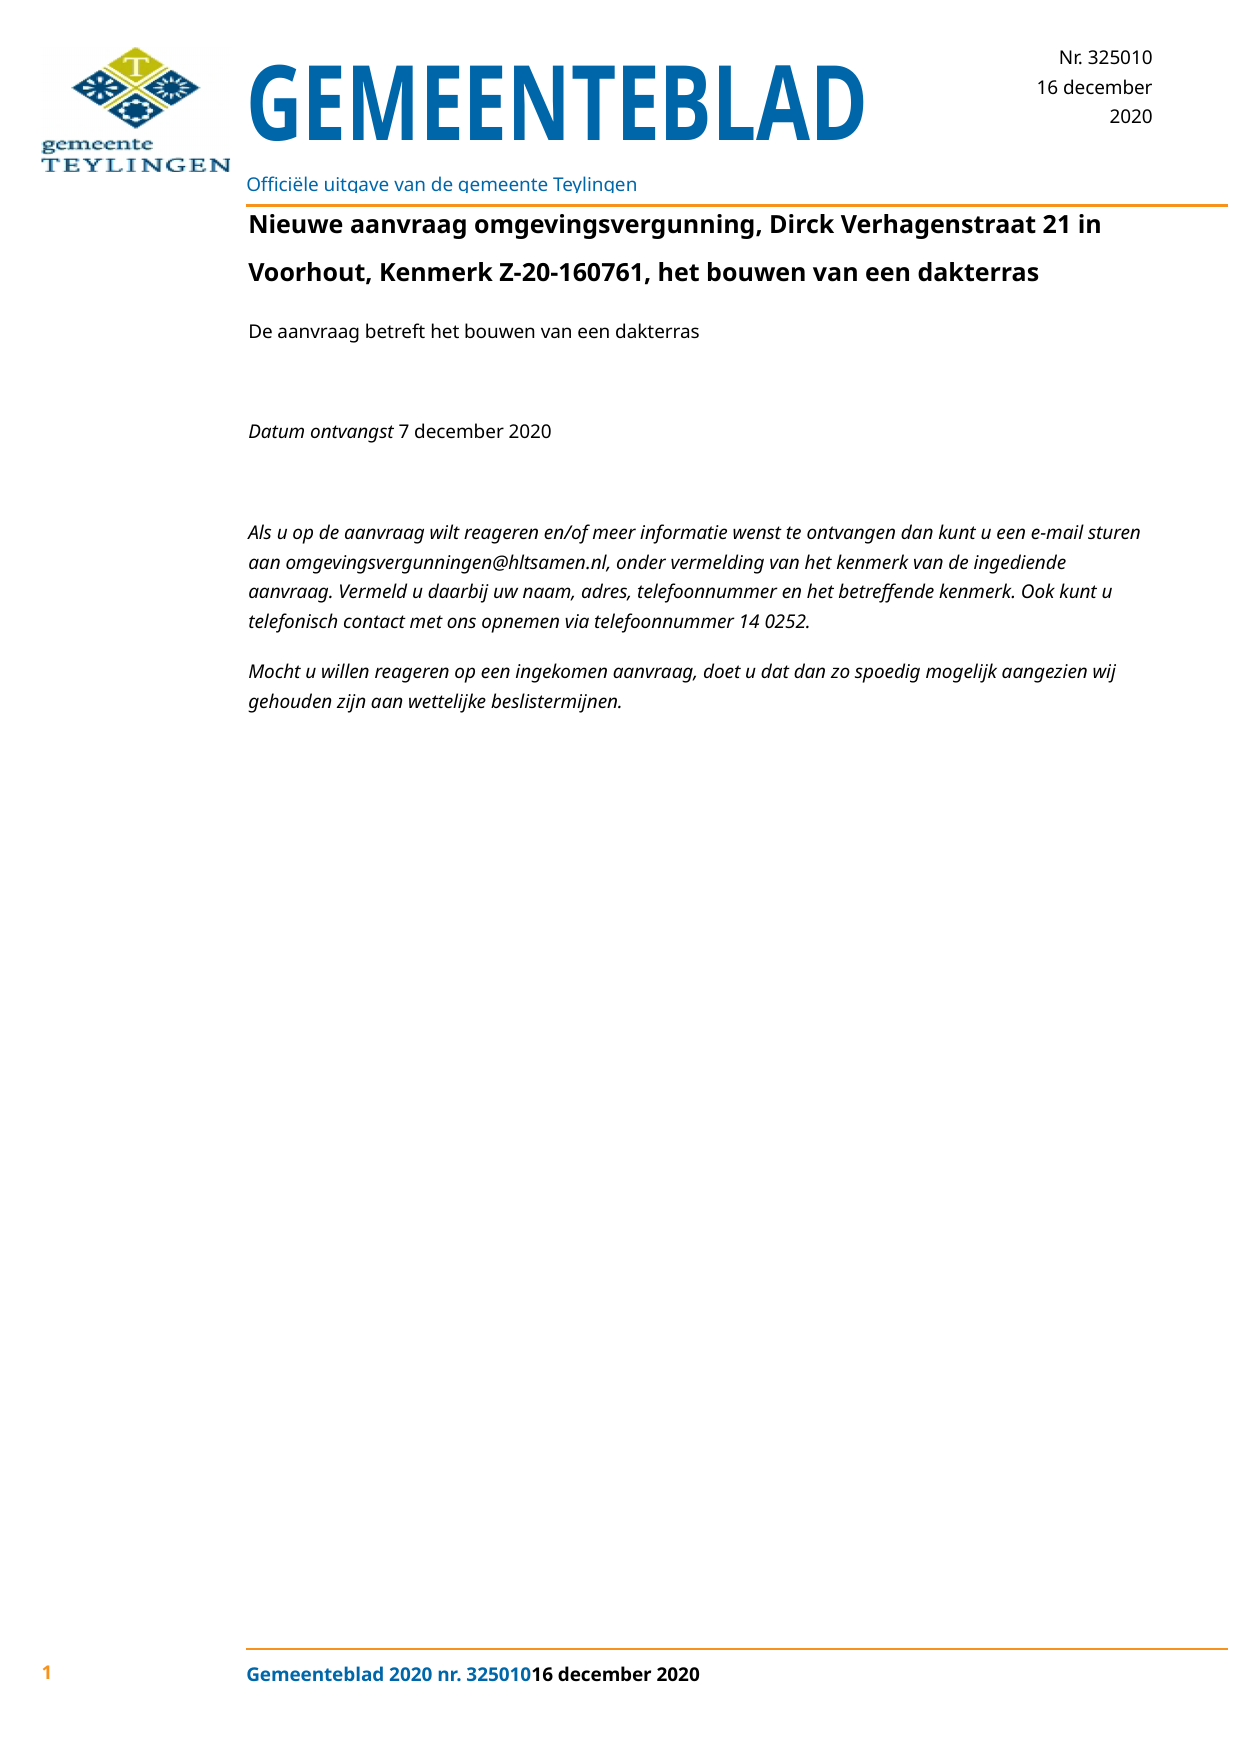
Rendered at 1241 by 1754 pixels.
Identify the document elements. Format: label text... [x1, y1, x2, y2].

text Mocht u willen reageren op een ingekomen aanvraag, doet u dat dan zo spoedig mogelijk aangezien wij gehouden zijn aan wettelijke beslistermijnen. [248, 659, 1152, 714]
text Datum ontvangst 7 december 2020 [248, 419, 1152, 444]
text Nieuwe aanvraag omgevingsvergunning, Dirck Verhagenstraat 21 in Voorhout, Kenmerk Z-20-160761, het bouwen van een dakterras [248, 207, 1152, 288]
text Als u op de aanvraag wilt reageren en/of meer informatie wenst te ontvangen dan kunt u een e-mail sturen aan omgevingsvergunningen@hltsamen.nl, onder vermelding van het kenmerk van de ingediende aanvraag. Vermeld u daarbij uw naam, adres, telefoonnummer en het betreffende kenmerk. Ook kunt u telefonisch contact met ons opnemen via telefoonnummer 14 0252. [248, 519, 1152, 634]
text De aanvraag betreft het bouwen van een dakterras [248, 318, 1152, 344]
picture [41, 47, 231, 172]
